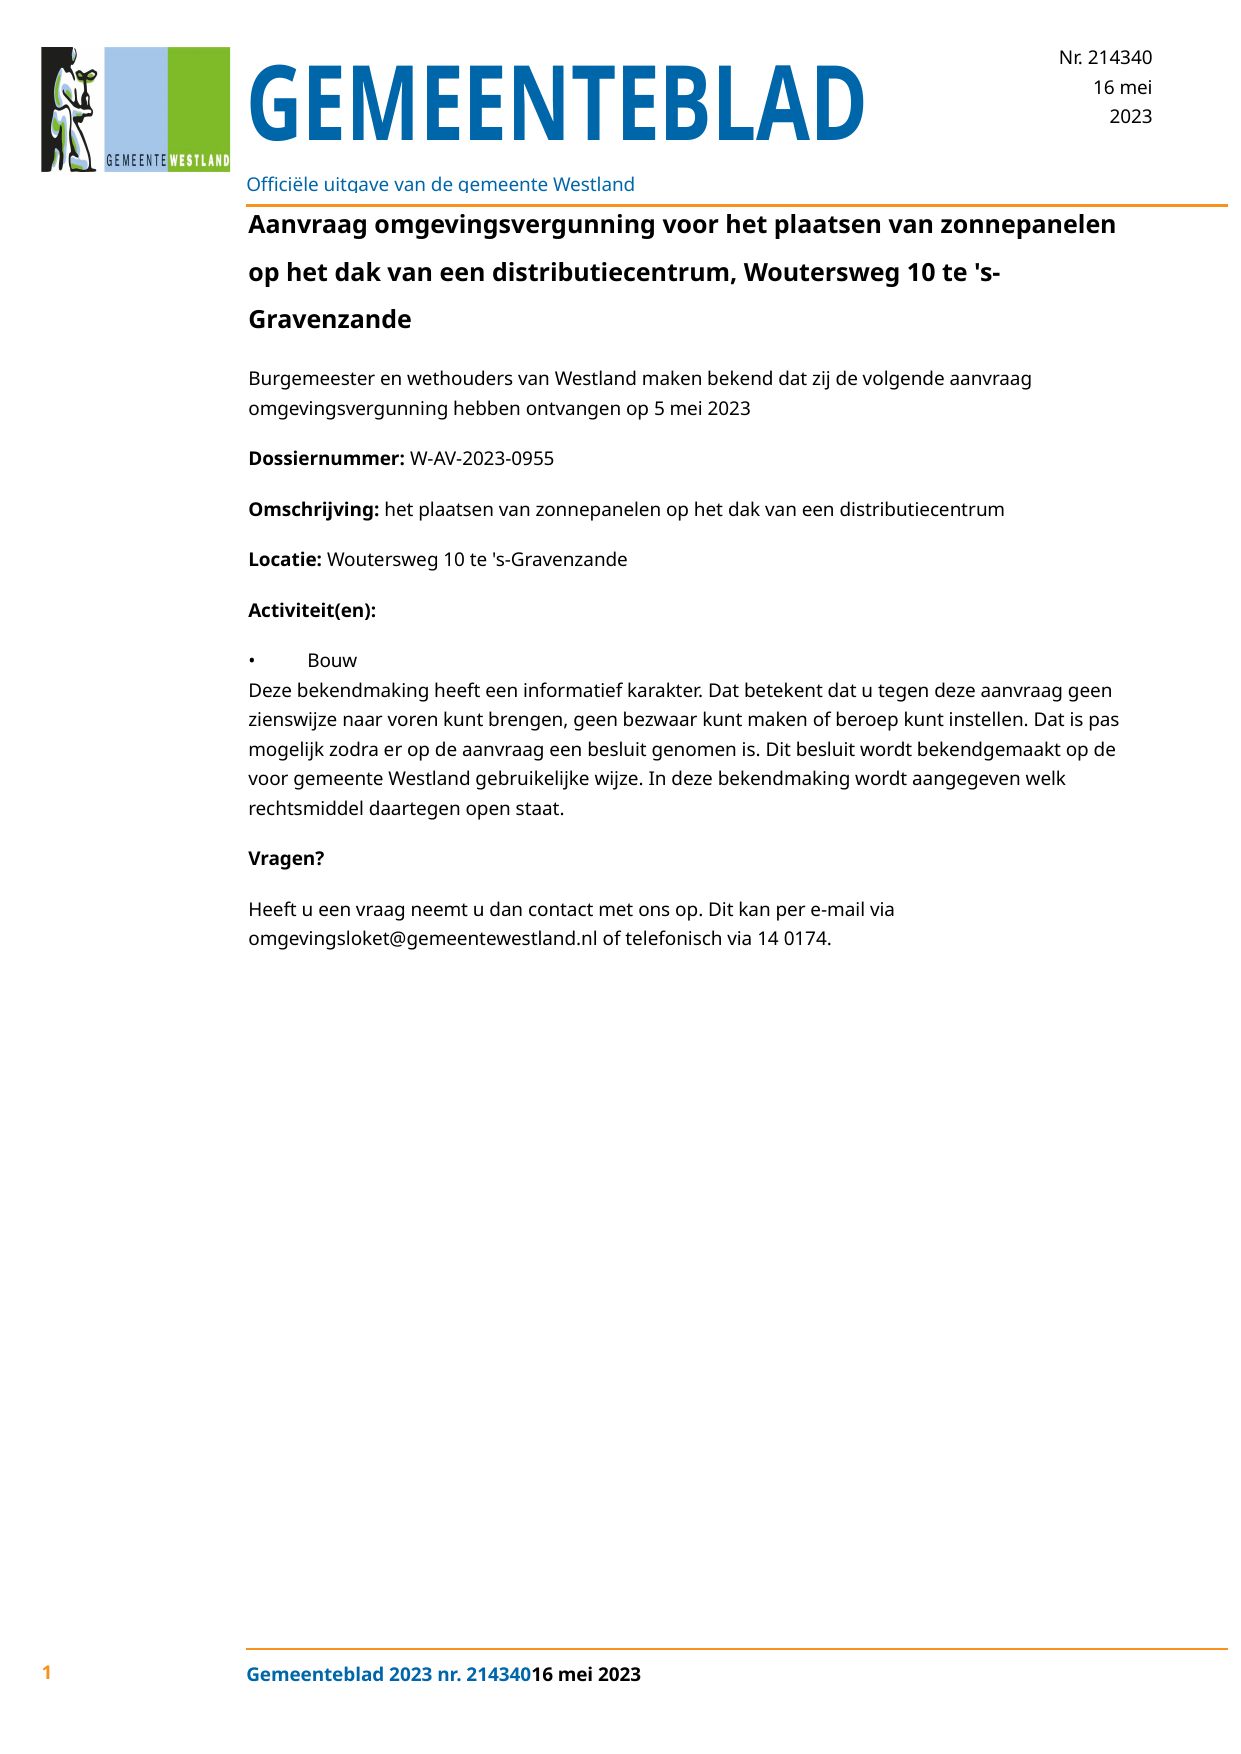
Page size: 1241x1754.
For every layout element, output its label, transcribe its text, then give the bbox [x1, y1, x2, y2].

text Deze bekendmaking heeft een informatief karakter. Dat betekent dat u tegen deze aanvraag geen zienswijze naar voren kunt brengen, geen bezwaar kunt maken of beroep kunt instellen. Dat is pas mogelijk zodra er op de aanvraag een besluit genomen is. Dit besluit wordt bekendgemaakt op de voor gemeente Westland gebruikelijke wijze. In deze bekendmaking wordt aangegeven welk rechtsmiddel daartegen open staat. [248, 677, 1152, 821]
list Bouw [248, 647, 1152, 673]
text Aanvraag omgevingsvergunning voor het plaatsen van zonnepanelen op het dak van een distributiecentrum, Woutersweg 10 te 's-Gravenzande [248, 207, 1152, 336]
text Omschrijving: het plaatsen van zonnepanelen op het dak van een distributiecentrum [248, 496, 1152, 522]
text Activiteit(en): [248, 597, 1152, 622]
text Heeft u een vraag neemt u dan contact met ons op. Dit kan per e-mail via omgevingsloket@gemeentewestland.nl of telefonisch via 14 0174. [248, 896, 1152, 951]
text Vragen? [248, 846, 1152, 871]
text Dossiernummer: W-AV-2023-0955 [248, 446, 1152, 471]
text Locatie: Woutersweg 10 te 's-Gravenzande [248, 546, 1152, 572]
text Burgemeester en wethouders van Westland maken bekend dat zij de volgende aanvraag omgevingsvergunning hebben ontvangen op 5 mei 2023 [248, 366, 1152, 421]
picture [41, 47, 231, 172]
